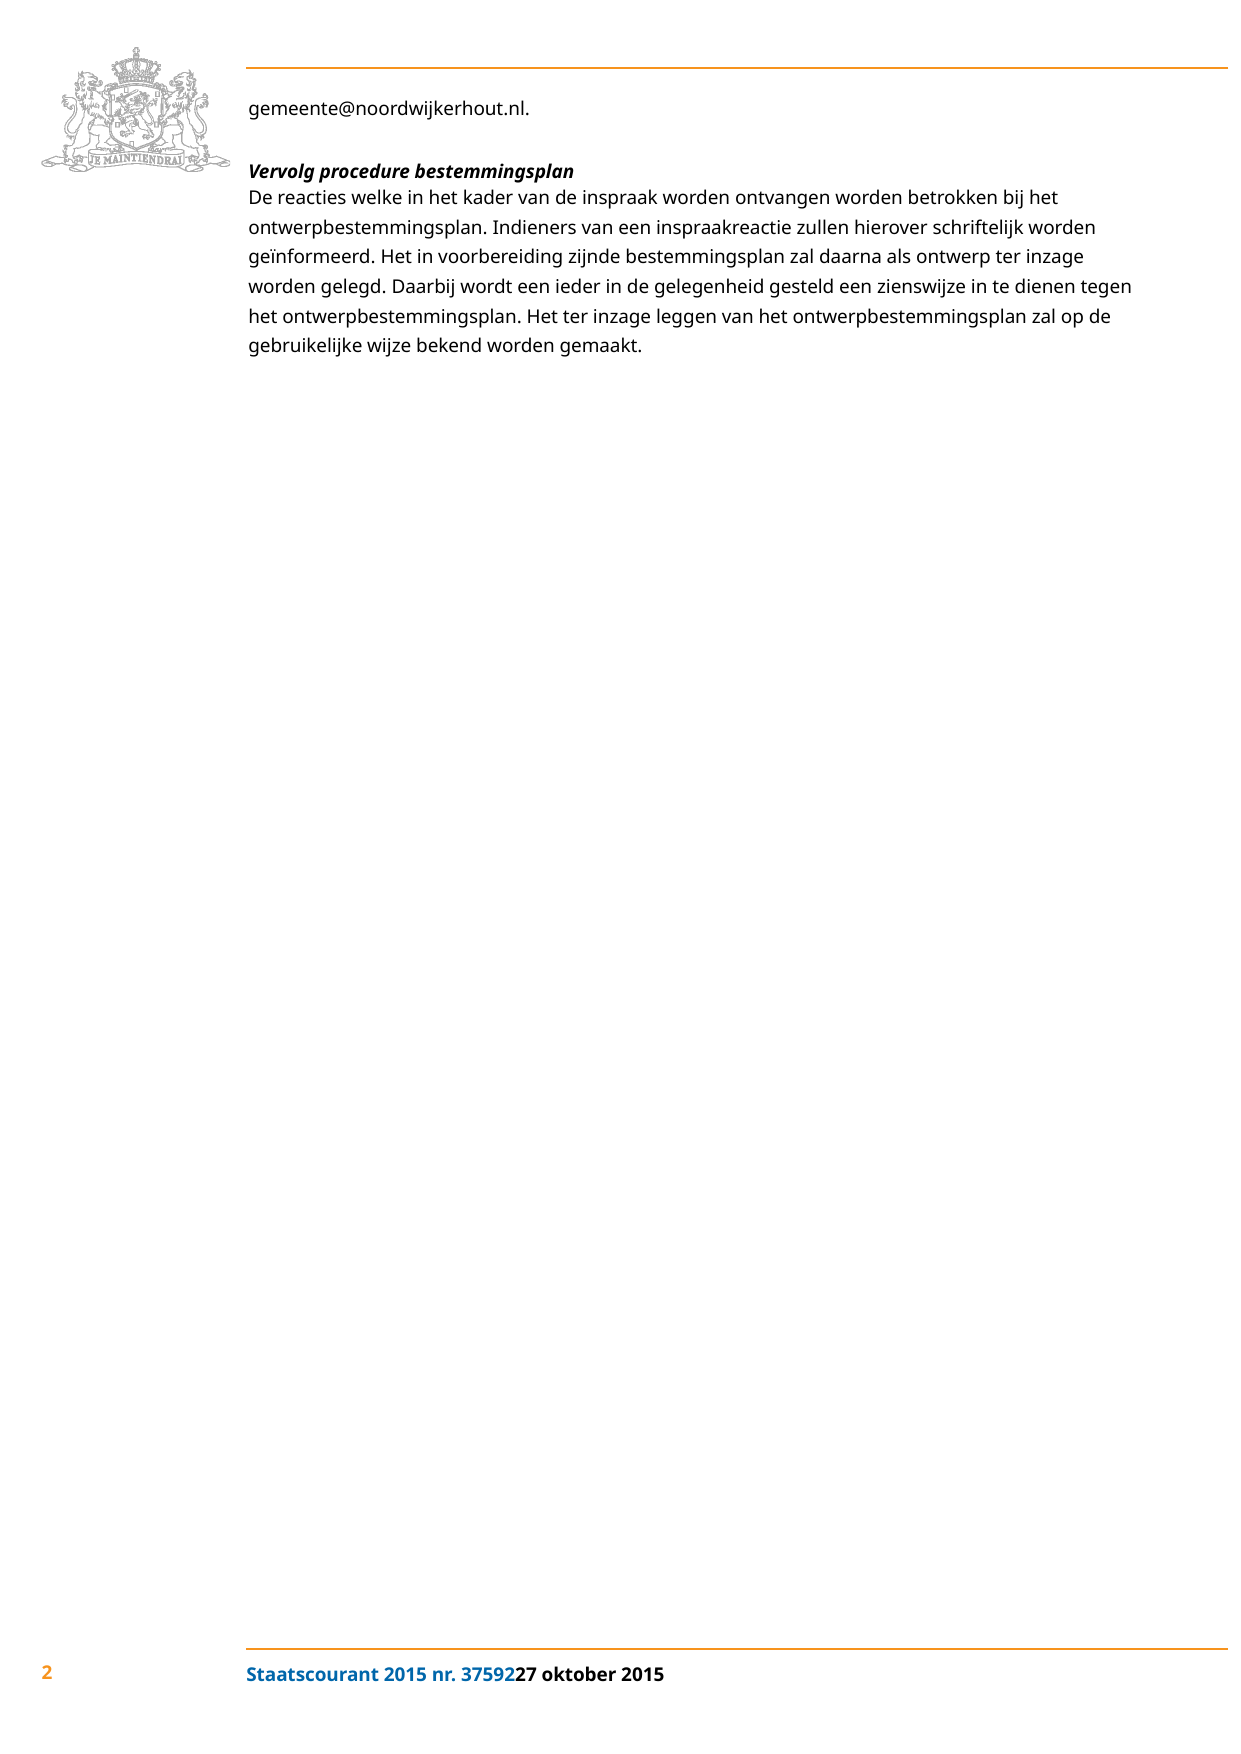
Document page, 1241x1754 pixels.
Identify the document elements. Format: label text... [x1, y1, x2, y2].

picture [41, 47, 231, 172]
text Vervolg procedure bestemmingsplan [248, 159, 1152, 184]
text De reacties welke in het kader van de inspraak worden ontvangen worden betrokken bij het ontwerpbestemmingsplan. Indieners van een inspraakreactie zullen hierover schriftelijk worden geïnformeerd. Het in voorbereiding zijnde bestemmingsplan zal daarna als ontwerp ter inzage worden gelegd. Daarbij wordt een ieder in de gelegenheid gesteld een zienswijze in te dienen tegen het ontwerpbestemmingsplan. Het ter inzage leggen van het ontwerpbestemmingsplan zal op de gebruikelijke wijze bekend worden gemaakt. [248, 184, 1152, 358]
text gemeente@noordwijkerhout.nl. [248, 95, 1152, 121]
